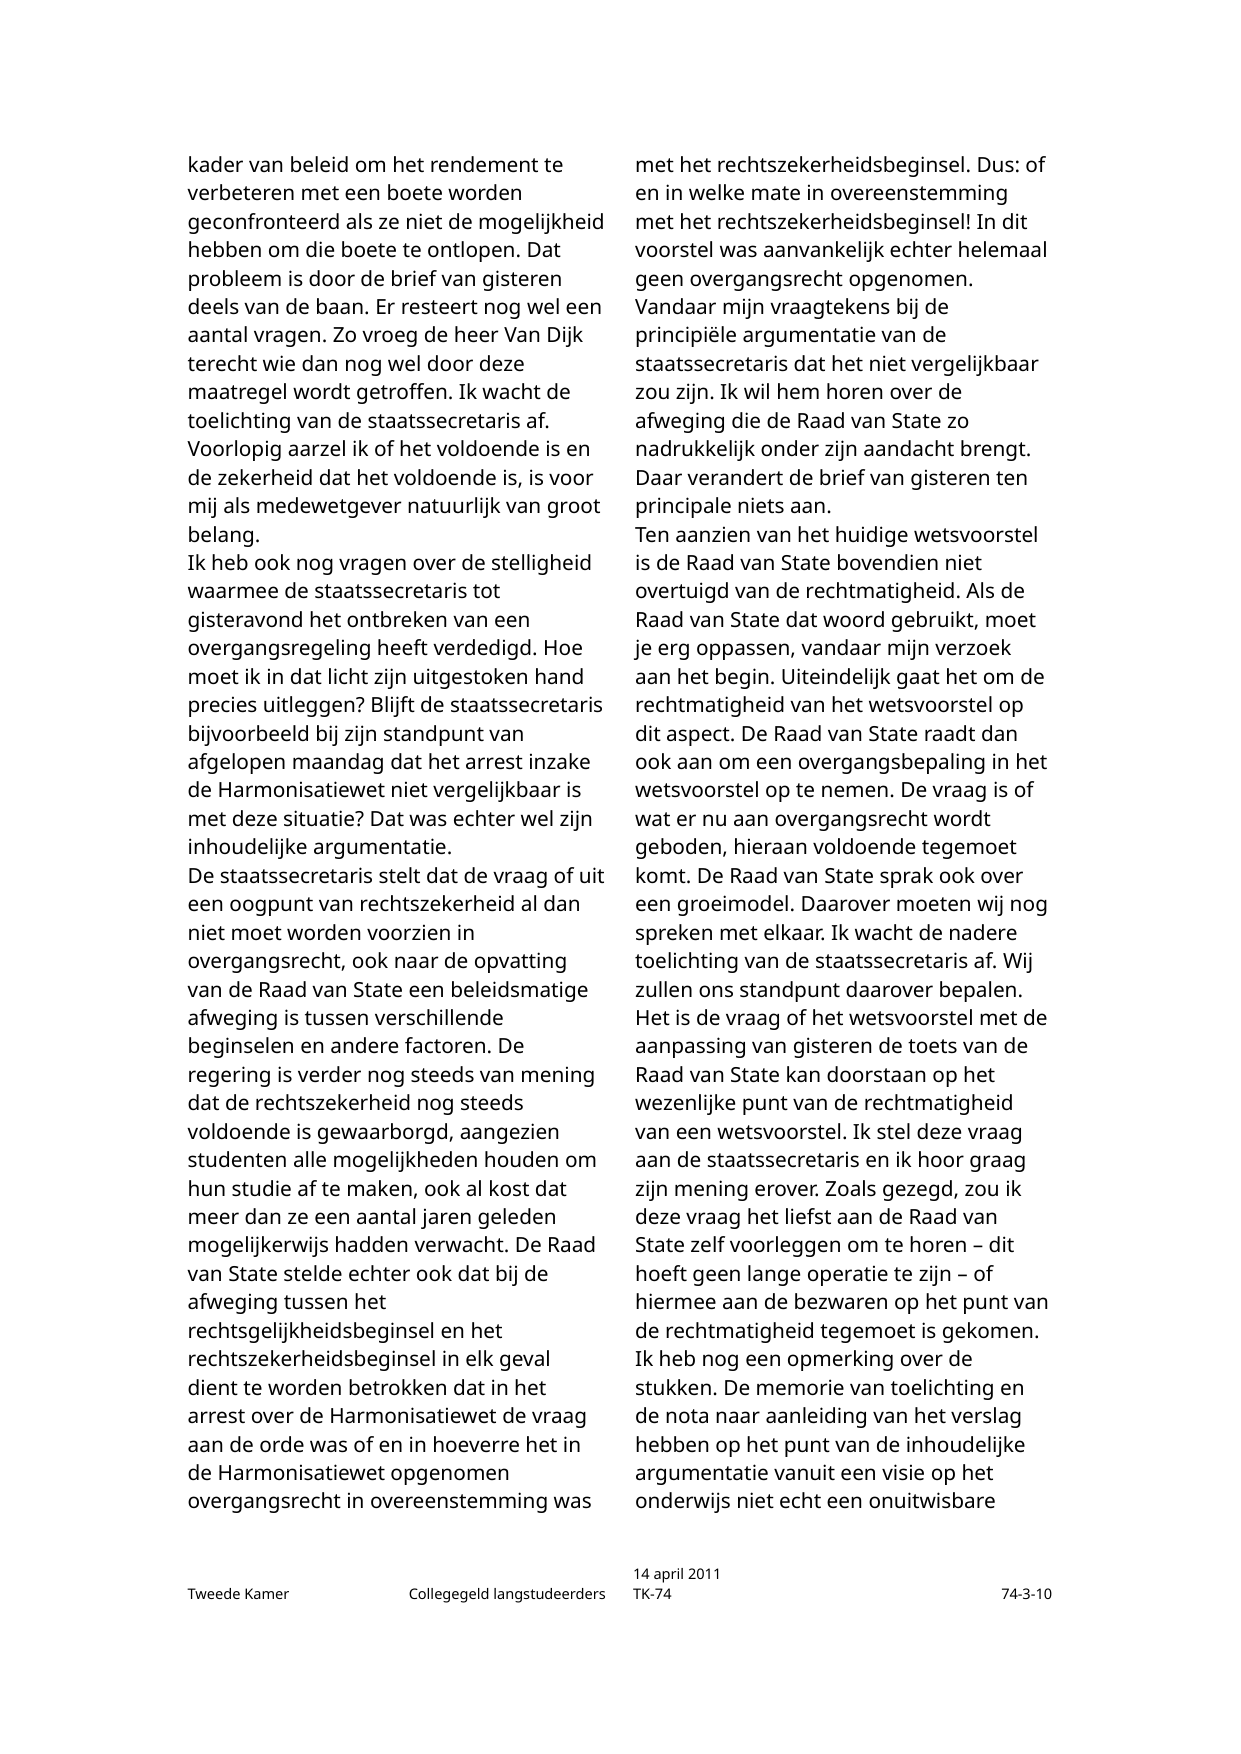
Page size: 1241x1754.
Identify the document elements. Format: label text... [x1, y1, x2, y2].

text met het rechtszekerheidsbeginsel. Dus: of en in welke mate in overeenstemming met het rechtszekerheidsbeginsel! In dit voorstel was aanvankelijk echter helemaal geen overgangsrecht opgenomen. Vandaar mijn vraagtekens bij de principiële argumentatie van de staatssecretaris dat het niet vergelijkbaar zou zijn. Ik wil hem horen over de afweging die de Raad van State zo nadrukkelijk onder zijn aandacht brengt. Daar verandert de brief van gisteren ten principale niets aan. [635, 150, 1053, 520]
text Ten aanzien van het huidige wetsvoorstel is de Raad van State bovendien niet overtuigd van de rechtmatigheid. Als de Raad van State dat woord gebruikt, moet je erg oppassen, vandaar mijn verzoek aan het begin. Uiteindelijk gaat het om de rechtmatigheid van het wetsvoorstel op dit aspect. De Raad van State raadt dan ook aan om een overgangsbepaling in het wetsvoorstel op te nemen. De vraag is of wat er nu aan overgangsrecht wordt geboden, hieraan voldoende tegemoet komt. De Raad van State sprak ook over een groeimodel. Daarover moeten wij nog spreken met elkaar. Ik wacht de nadere toelichting van de staatssecretaris af. Wij zullen ons standpunt daarover bepalen. [635, 520, 1053, 1003]
text Het is de vraag of het wetsvoorstel met de aanpassing van gisteren de toets van de Raad van State kan doorstaan op het wezenlijke punt van de rechtmatigheid van een wetsvoorstel. Ik stel deze vraag aan de staatssecretaris en ik hoor graag zijn mening erover. Zoals gezegd, zou ik deze vraag het liefst aan de Raad van State zelf voorleggen om te horen – dit hoeft geen lange operatie te zijn – of hiermee aan de bezwaren op het punt van de rechtmatigheid tegemoet is gekomen. [635, 1003, 1053, 1344]
text kader van beleid om het rendement te verbeteren met een boete worden geconfronteerd als ze niet de mogelijkheid hebben om die boete te ontlopen. Dat probleem is door de brief van gisteren deels van de baan. Er resteert nog wel een aantal vragen. Zo vroeg de heer Van Dijk terecht wie dan nog wel door deze maatregel wordt getroffen. Ik wacht de toelichting van de staatssecretaris af. Voorlopig aarzel ik of het voldoende is en de zekerheid dat het voldoende is, is voor mij als medewetgever natuurlijk van groot belang. [187, 150, 605, 548]
text Ik heb ook nog vragen over de stelligheid waarmee de staatssecretaris tot gisteravond het ontbreken van een overgangsregeling heeft verdedigd. Hoe moet ik in dat licht zijn uitgestoken hand precies uitleggen? Blijft de staatssecretaris bijvoorbeeld bij zijn standpunt van afgelopen maandag dat het arrest inzake de Harmonisatiewet niet vergelijkbaar is met deze situatie? Dat was echter wel zijn inhoudelijke argumentatie. [187, 548, 605, 861]
text De staatssecretaris stelt dat de vraag of uit een oogpunt van rechtszekerheid al dan niet moet worden voorzien in overgangsrecht, ook naar de opvatting van de Raad van State een beleidsmatige afweging is tussen verschillende beginselen en andere factoren. De regering is verder nog steeds van mening dat de rechtszekerheid nog steeds voldoende is gewaarborgd, aangezien studenten alle mogelijkheden houden om hun studie af te maken, ook al kost dat meer dan ze een aantal jaren geleden mogelijkerwijs hadden verwacht. De Raad van State stelde echter ook dat bij de afweging tussen het rechtsgelijkheidsbeginsel en het rechtszekerheidsbeginsel in elk geval dient te worden betrokken dat in het arrest over de Harmonisatiewet de vraag aan de orde was of en in hoeverre het in de Harmonisatiewet opgenomen overgangsrecht in overeenstemming was [187, 861, 605, 1515]
text Ik heb nog een opmerking over de stukken. De memorie van toelichting en de nota naar aanleiding van het verslag hebben op het punt van de inhoudelijke argumentatie vanuit een visie op het onderwijs niet echt een onuitwisbare [635, 1344, 1053, 1515]
